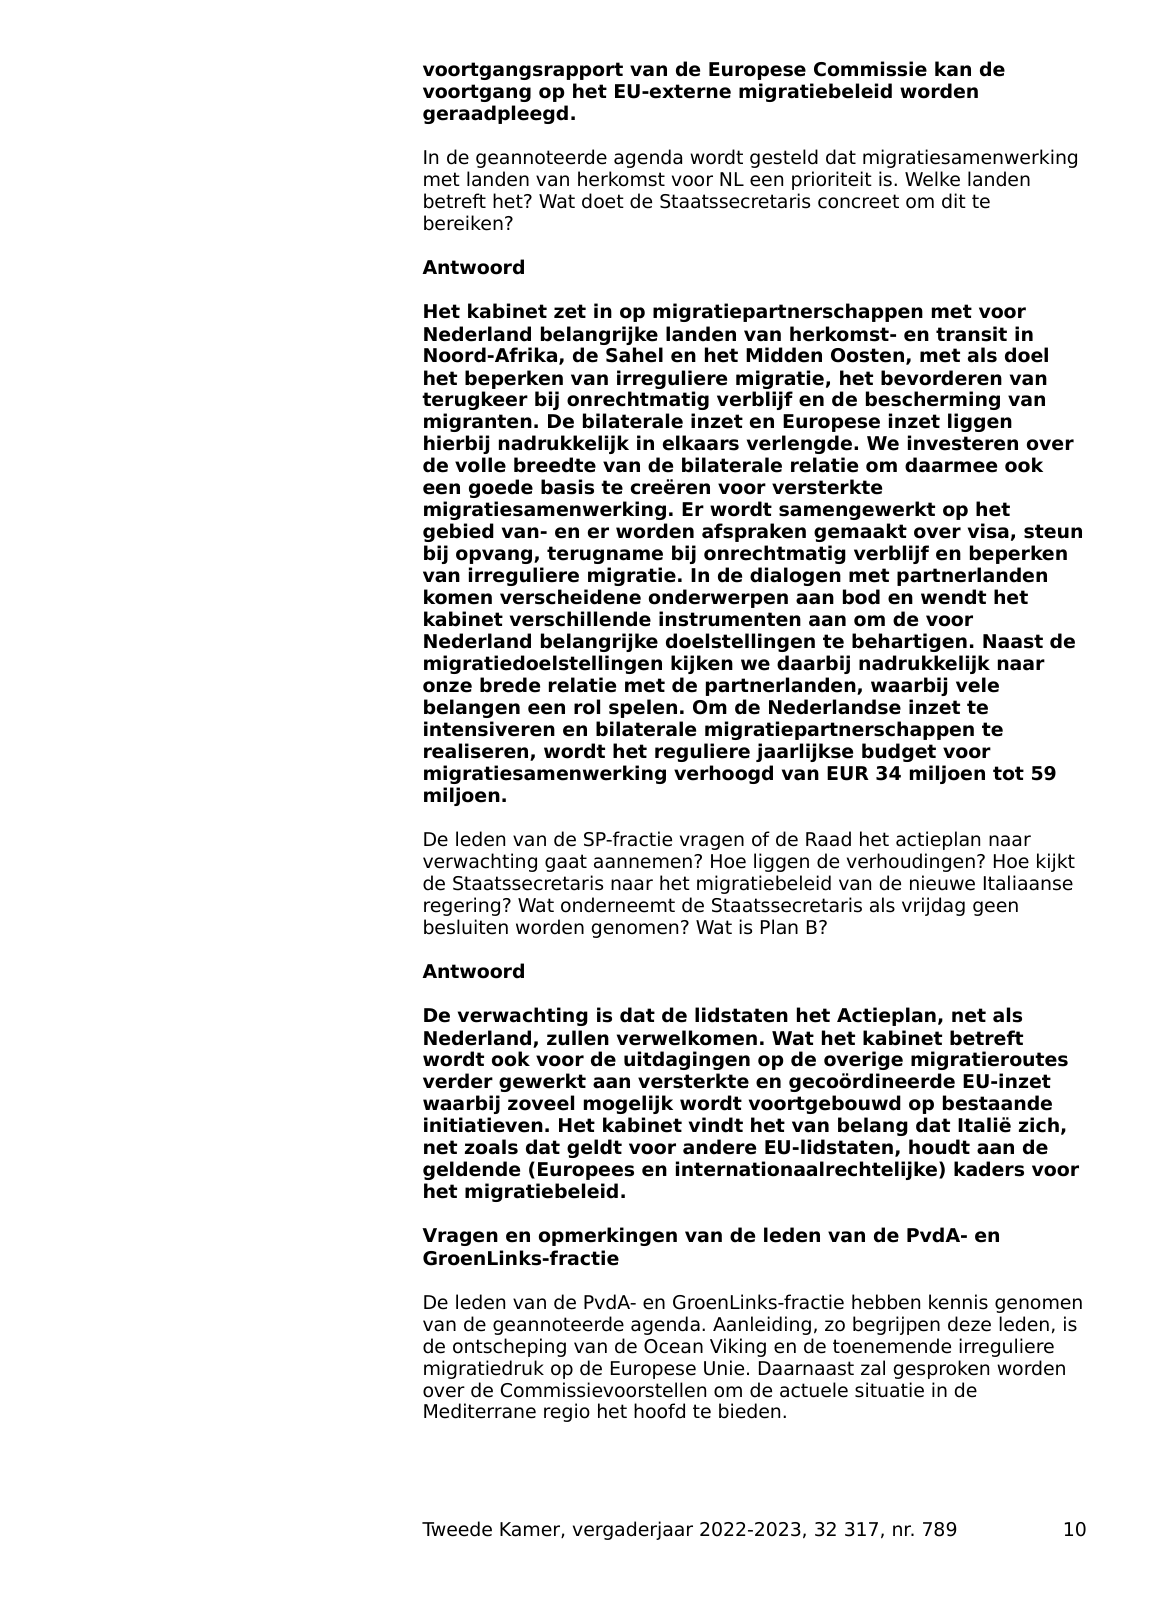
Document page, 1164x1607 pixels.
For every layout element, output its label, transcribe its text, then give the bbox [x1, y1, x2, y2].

text Het kabinet zet in op migratiepartnerschappen met voor Nederland belangrijke landen van herkomst- en transit in Noord-Afrika, de Sahel en het Midden Oosten, met als doel het beperken van irreguliere migratie, het bevorderen van terugkeer bij onrechtmatig verblijf en de bescherming van migranten. De bilaterale inzet en Europese inzet liggen hierbij nadrukkelijk in elkaars verlengde. We investeren over de volle breedte van de bilaterale relatie om daarmee ook een goede basis te creëren voor versterkte migratiesamenwerking. Er wordt samengewerkt op het gebied van- en er worden afspraken gemaakt over visa, steun bij opvang, terugname bij onrechtmatig verblijf en beperken van irreguliere migratie. In de dialogen met partnerlanden komen verscheidene onderwerpen aan bod en wendt het kabinet verschillende instrumenten aan om de voor Nederland belangrijke doelstellingen te behartigen. Naast de migratiedoelstellingen kijken we daarbij nadrukkelijk naar onze brede relatie met de partnerlanden, waarbij vele belangen een rol spelen. Om de Nederlandse inzet te intensiveren en bilaterale migratiepartnerschappen te realiseren, wordt het reguliere jaarlijkse budget voor migratiesamenwerking verhoogd van EUR 34 miljoen tot 59 miljoen. [422, 301, 1087, 807]
subtitle Antwoord [422, 257, 1087, 279]
text De leden van de PvdA- en GroenLinks-fractie hebben kennis genomen van de geannoteerde agenda. Aanleiding, zo begrijpen deze leden, is de ontscheping van de Ocean Viking en de toenemende irreguliere migratiedruk op de Europese Unie. Daarnaast zal gesproken worden over de Commissievoorstellen om de actuele situatie in de Mediterrane regio het hoofd te bieden. [422, 1292, 1087, 1423]
text De leden van de SP-fractie vragen of de Raad het actieplan naar verwachting gaat aannemen? Hoe liggen de verhoudingen? Hoe kijkt de Staatssecretaris naar het migratiebeleid van de nieuwe Italiaanse regering? Wat onderneemt de Staatssecretaris als vrijdag geen besluiten worden genomen? Wat is Plan B? [422, 829, 1087, 939]
subtitle Antwoord [422, 961, 1087, 983]
text voortgangsrapport van de Europese Commissie kan de voortgang op het EU-externe migratiebeleid worden geraadpleegd. [422, 59, 1087, 125]
text De verwachting is dat de lidstaten het Actieplan, net als Nederland, zullen verwelkomen. Wat het kabinet betreft wordt ook voor de uitdagingen op de overige migratieroutes verder gewerkt aan versterkte en gecoördineerde EU-inzet waarbij zoveel mogelijk wordt voortgebouwd op bestaande initiatieven. Het kabinet vindt het van belang dat Italië zich, net zoals dat geldt voor andere EU-lidstaten, houdt aan de geldende (Europees en internationaalrechtelijke) kaders voor het migratiebeleid. [422, 1005, 1087, 1203]
text In de geannoteerde agenda wordt gesteld dat migratiesamenwerking met landen van herkomst voor NL een prioriteit is. Welke landen betreft het? Wat doet de Staatssecretaris concreet om dit te bereiken? [422, 147, 1087, 235]
subtitle Vragen en opmerkingen van de leden van de PvdA- en GroenLinks-fractie [422, 1225, 1087, 1269]
